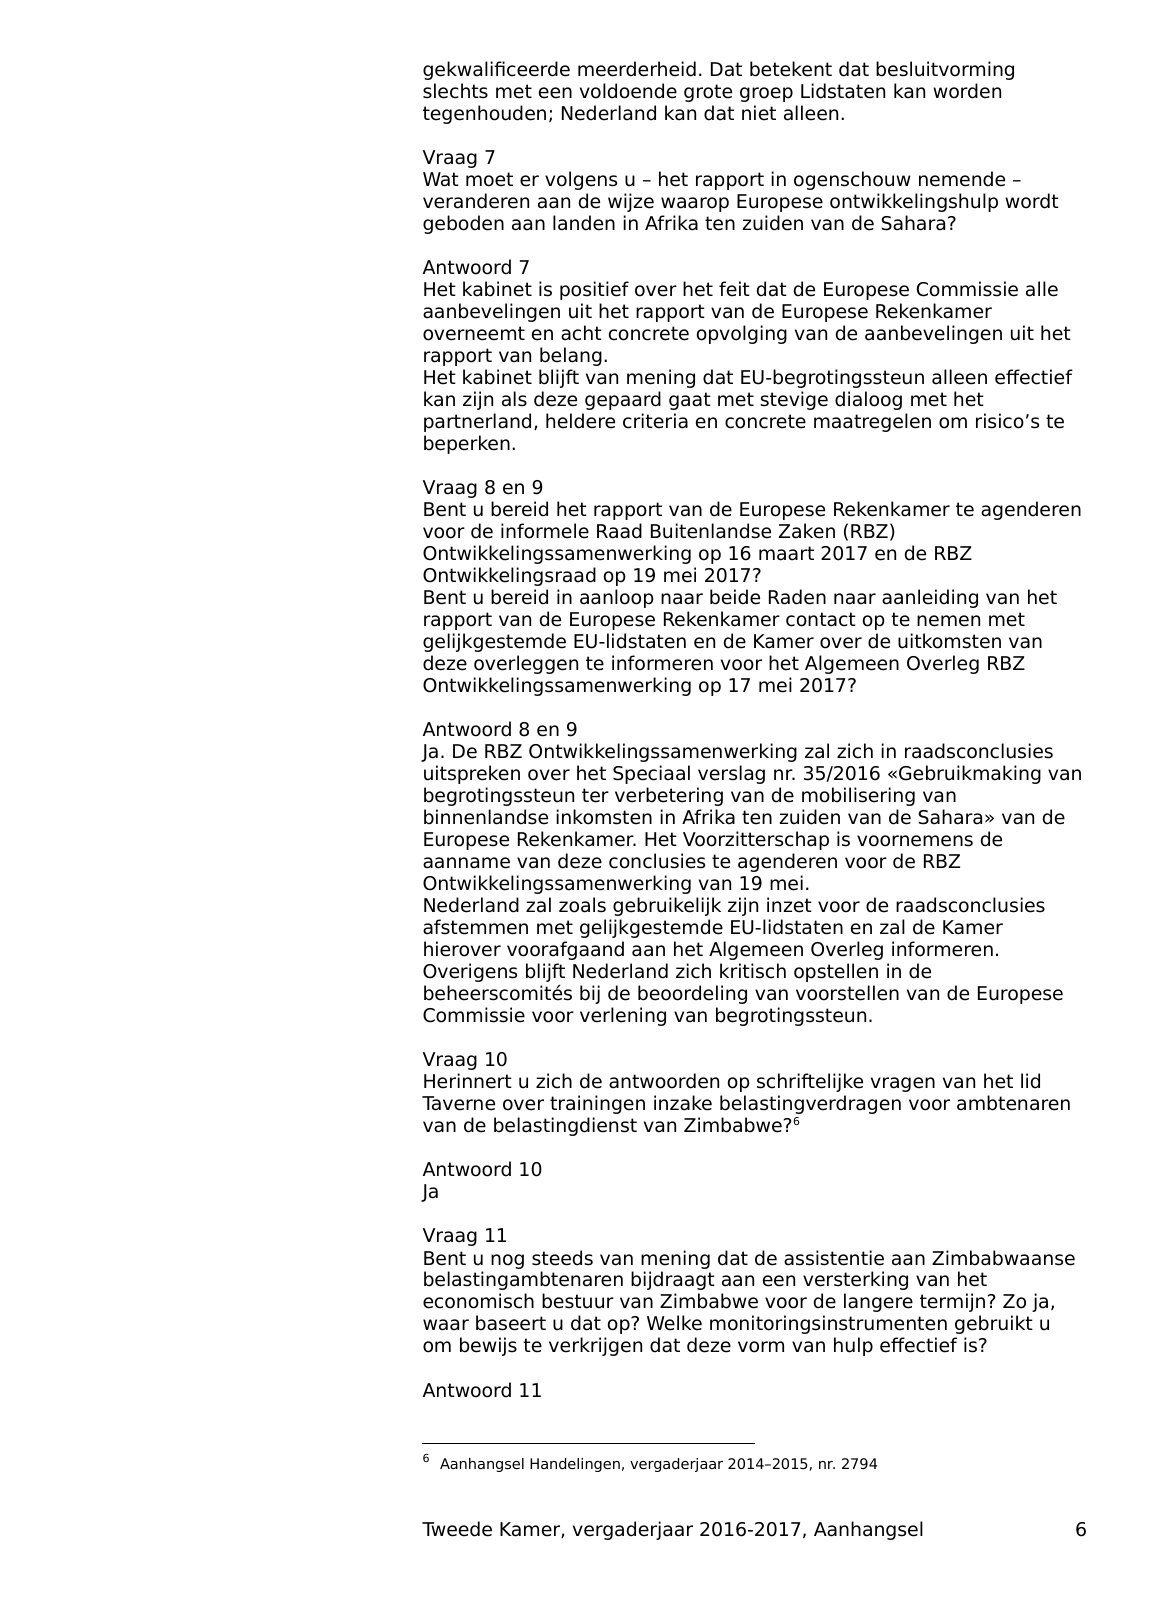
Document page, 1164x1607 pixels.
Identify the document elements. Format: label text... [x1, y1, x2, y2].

text Antwoord 11 [422, 1379, 1087, 1401]
text Bent u bereid in aanloop naar beide Raden naar aanleiding van het rapport van de Europese Rekenkamer contact op te nemen met gelijkgestemde EU-lidstaten en de Kamer over de uitkomsten van deze overleggen te informeren voor het Algemeen Overleg RBZ Ontwikkelingssamenwerking op 17 mei 2017? [422, 587, 1087, 697]
text gekwalificeerde meerderheid. Dat betekent dat besluitvorming slechts met een voldoende grote groep Lidstaten kan worden tegenhouden; Nederland kan dat niet alleen. [422, 59, 1087, 125]
text Wat moet er volgens u – het rapport in ogenschouw nemende – veranderen aan de wijze waarop Europese ontwikkelingshulp wordt geboden aan landen in Afrika ten zuiden van de Sahara? [422, 169, 1087, 235]
text Het kabinet blijft van mening dat EU-begrotingssteun alleen effectief kan zijn als deze gepaard gaat met stevige dialoog met het partnerland, heldere criteria en concrete maatregelen om risico’s te beperken. [422, 367, 1087, 455]
text Aanhangsel Handelingen, vergaderjaar 2014–2015, nr. 2794 [422, 1452, 1087, 1474]
text Antwoord 10 [422, 1159, 1087, 1181]
text Herinnert u zich de antwoorden op schriftelijke vragen van het lid Taverne over trainingen inzake belastingverdragen voor ambtenaren van de belastingdienst van Zimbabwe? [422, 1071, 1087, 1137]
text Het kabinet is positief over het feit dat de Europese Commissie alle aanbevelingen uit het rapport van de Europese Rekenkamer overneemt en acht concrete opvolging van de aanbevelingen uit het rapport van belang. [422, 279, 1087, 367]
text Vraag 8 en 9 [422, 477, 1087, 499]
text Bent u bereid het rapport van de Europese Rekenkamer te agenderen voor de informele Raad Buitenlandse Zaken (RBZ) Ontwikkelingssamenwerking op 16 maart 2017 en de RBZ Ontwikkelingsraad op 19 mei 2017? [422, 499, 1087, 587]
text Antwoord 7 [422, 257, 1087, 279]
text Vraag 10 [422, 1049, 1087, 1071]
text Antwoord 8 en 9 [422, 719, 1087, 741]
text Vraag 11 [422, 1225, 1087, 1247]
text Nederland zal zoals gebruikelijk zijn inzet voor de raadsconclusies afstemmen met gelijkgestemde EU-lidstaten en zal de Kamer hierover voorafgaand aan het Algemeen Overleg informeren. [422, 895, 1087, 961]
text Ja. De RBZ Ontwikkelingssamenwerking zal zich in raadsconclusies uitspreken over het Speciaal verslag nr. 35/2016 «Gebruikmaking van begrotingssteun ter verbetering van de mobilisering van binnenlandse inkomsten in Afrika ten zuiden van de Sahara» van de Europese Rekenkamer. Het Voorzitterschap is voornemens de aanname van deze conclusies te agenderen voor de RBZ Ontwikkelingssamenwerking van 19 mei. [422, 741, 1087, 895]
text Ja [422, 1181, 1087, 1203]
text Overigens blijft Nederland zich kritisch opstellen in de beheerscomités bij de beoordeling van voorstellen van de Europese Commissie voor verlening van begrotingssteun. [422, 961, 1087, 1027]
text Vraag 7 [422, 147, 1087, 169]
text Bent u nog steeds van mening dat de assistentie aan Zimbabwaanse belastingambtenaren bijdraagt aan een versterking van het economisch bestuur van Zimbabwe voor de langere termijn? Zo ja, waar baseert u dat op? Welke monitoringsinstrumenten gebruikt u om bewijs te verkrijgen dat deze vorm van hulp effectief is? [422, 1247, 1087, 1357]
